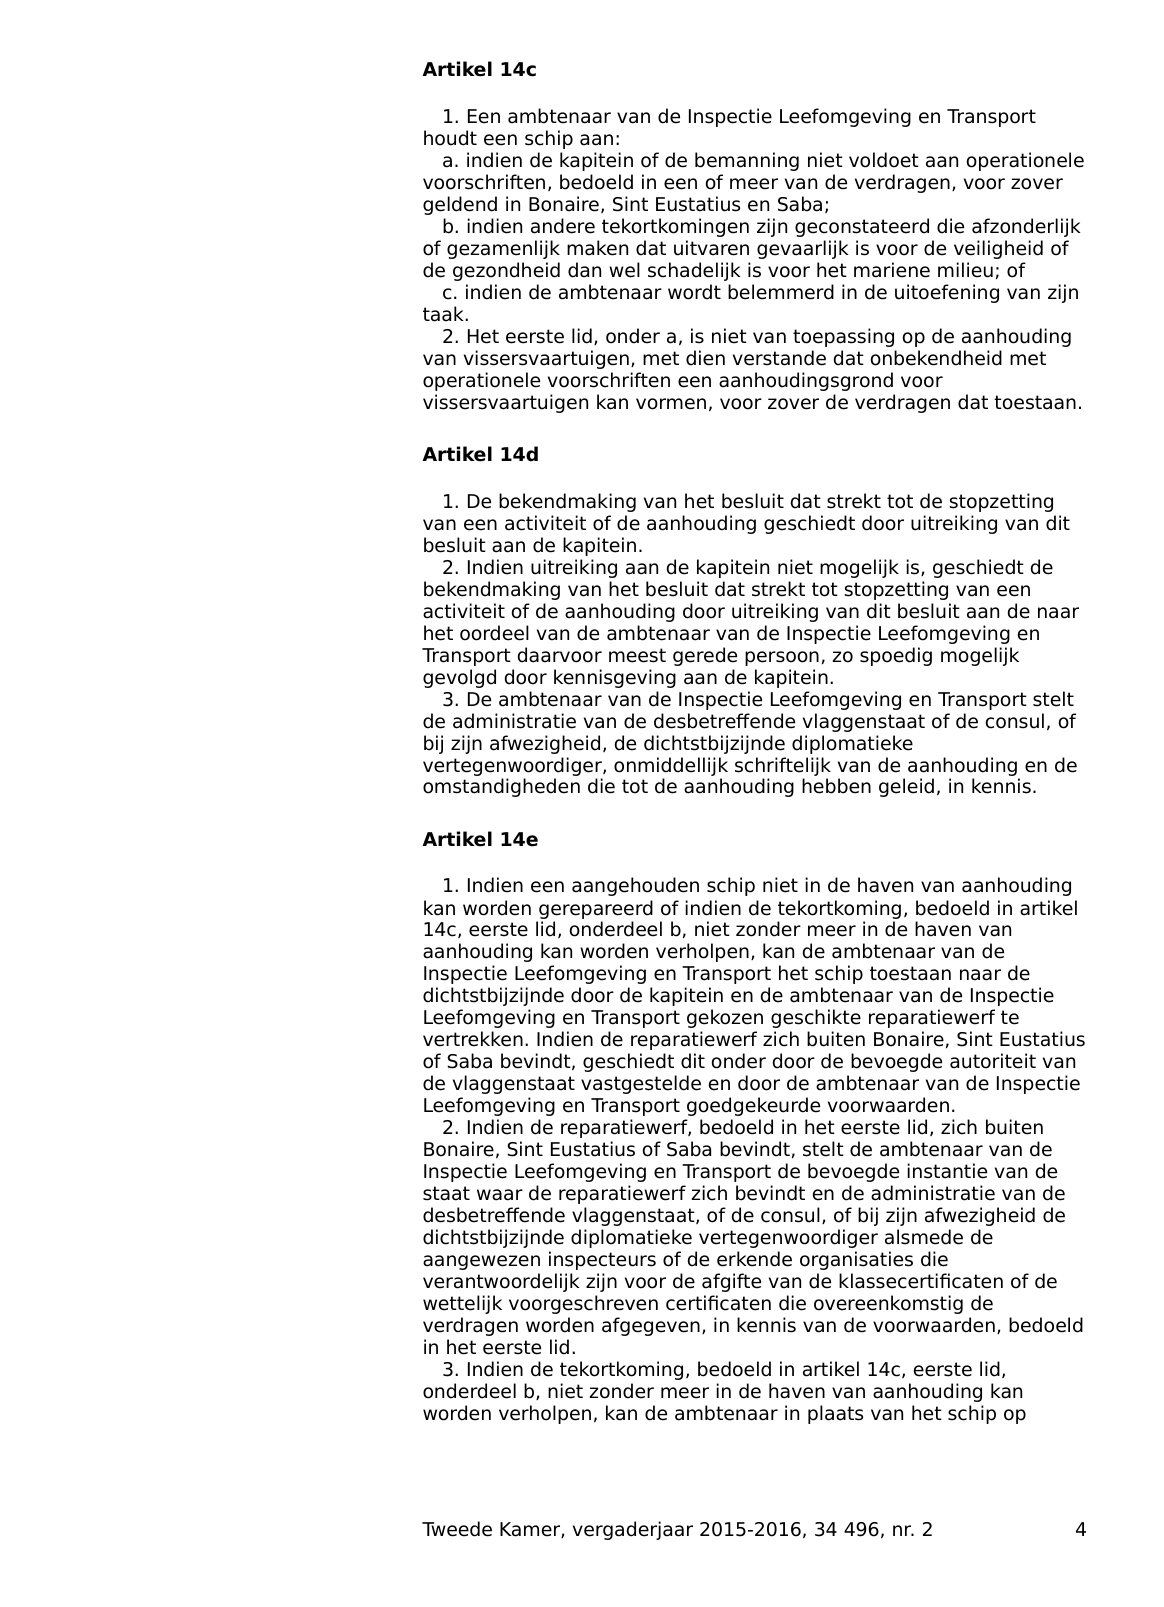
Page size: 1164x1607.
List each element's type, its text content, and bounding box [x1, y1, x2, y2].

text c. indien de ambtenaar wordt belemmerd in de uitoefening van zijn taak. [422, 282, 1087, 326]
text 2. Het eerste lid, onder a, is niet van toepassing op de aanhouding van vissersvaartuigen, met dien verstande dat onbekendheid met operationele voorschriften een aanhoudingsgrond voor vissersvaartuigen kan vormen, voor zover de verdragen dat toestaan. [422, 326, 1087, 414]
subtitle Artikel 14e [422, 828, 1087, 850]
subtitle Artikel 14c [422, 59, 1087, 81]
text b. indien andere tekortkomingen zijn geconstateerd die afzonderlijk of gezamenlijk maken dat uitvaren gevaarlijk is voor de veiligheid of de gezondheid dan wel schadelijk is voor het mariene milieu; of [422, 216, 1087, 282]
subtitle Artikel 14d [422, 444, 1087, 466]
text 3. Indien de tekortkoming, bedoeld in artikel 14c, eerste lid, onderdeel b, niet zonder meer in de haven van aanhouding kan worden verholpen, kan de ambtenaar in plaats van het schip op [422, 1359, 1087, 1425]
text 1. De bekendmaking van het besluit dat strekt tot de stopzetting van een activiteit of de aanhouding geschiedt door uitreiking van dit besluit aan de kapitein. [422, 491, 1087, 557]
text 3. De ambtenaar van de Inspectie Leefomgeving en Transport stelt de administratie van de desbetreffende vlaggenstaat of de consul, of bij zijn afwezigheid, de dichtstbijzijnde diplomatieke vertegenwoordiger, onmiddellijk schriftelijk van de aanhouding en de omstandigheden die tot de aanhouding hebben geleid, in kennis. [422, 688, 1087, 798]
text 2. Indien de reparatiewerf, bedoeld in het eerste lid, zich buiten Bonaire, Sint Eustatius of Saba bevindt, stelt de ambtenaar van de Inspectie Leefomgeving en Transport de bevoegde instantie van de staat waar de reparatiewerf zich bevindt en de administratie van de desbetreffende vlaggenstaat, of de consul, of bij zijn afwezigheid de dichtstbijzijnde diplomatieke vertegenwoordiger alsmede de aangewezen inspecteurs of de erkende organisaties die verantwoordelijk zijn voor de afgifte van de klassecertificaten of de wettelijk voorgeschreven certificaten die overeenkomstig de verdragen worden afgegeven, in kennis van de voorwaarden, bedoeld in het eerste lid. [422, 1117, 1087, 1359]
text a. indien de kapitein of de bemanning niet voldoet aan operationele voorschriften, bedoeld in een of meer van de verdragen, voor zover geldend in Bonaire, Sint Eustatius en Saba; [422, 150, 1087, 216]
text 2. Indien uitreiking aan de kapitein niet mogelijk is, geschiedt de bekendmaking van het besluit dat strekt tot stopzetting van een activiteit of de aanhouding door uitreiking van dit besluit aan de naar het oordeel van de ambtenaar van de Inspectie Leefomgeving en Transport daarvoor meest gerede persoon, zo spoedig mogelijk gevolgd door kennisgeving aan de kapitein. [422, 557, 1087, 688]
text 1. Een ambtenaar van de Inspectie Leefomgeving en Transport houdt een schip aan: [422, 106, 1087, 150]
text 1. Indien een aangehouden schip niet in de haven van aanhouding kan worden gerepareerd of indien de tekortkoming, bedoeld in artikel 14c, eerste lid, onderdeel b, niet zonder meer in de haven van aanhouding kan worden verholpen, kan de ambtenaar van de Inspectie Leefomgeving en Transport het schip toestaan naar de dichtstbijzijnde door de kapitein en de ambtenaar van de Inspectie Leefomgeving en Transport gekozen geschikte reparatiewerf te vertrekken. Indien de reparatiewerf zich buiten Bonaire, Sint Eustatius of Saba bevindt, geschiedt dit onder door de bevoegde autoriteit van de vlaggenstaat vastgestelde en door de ambtenaar van de Inspectie Leefomgeving en Transport goedgekeurde voorwaarden. [422, 875, 1087, 1117]
